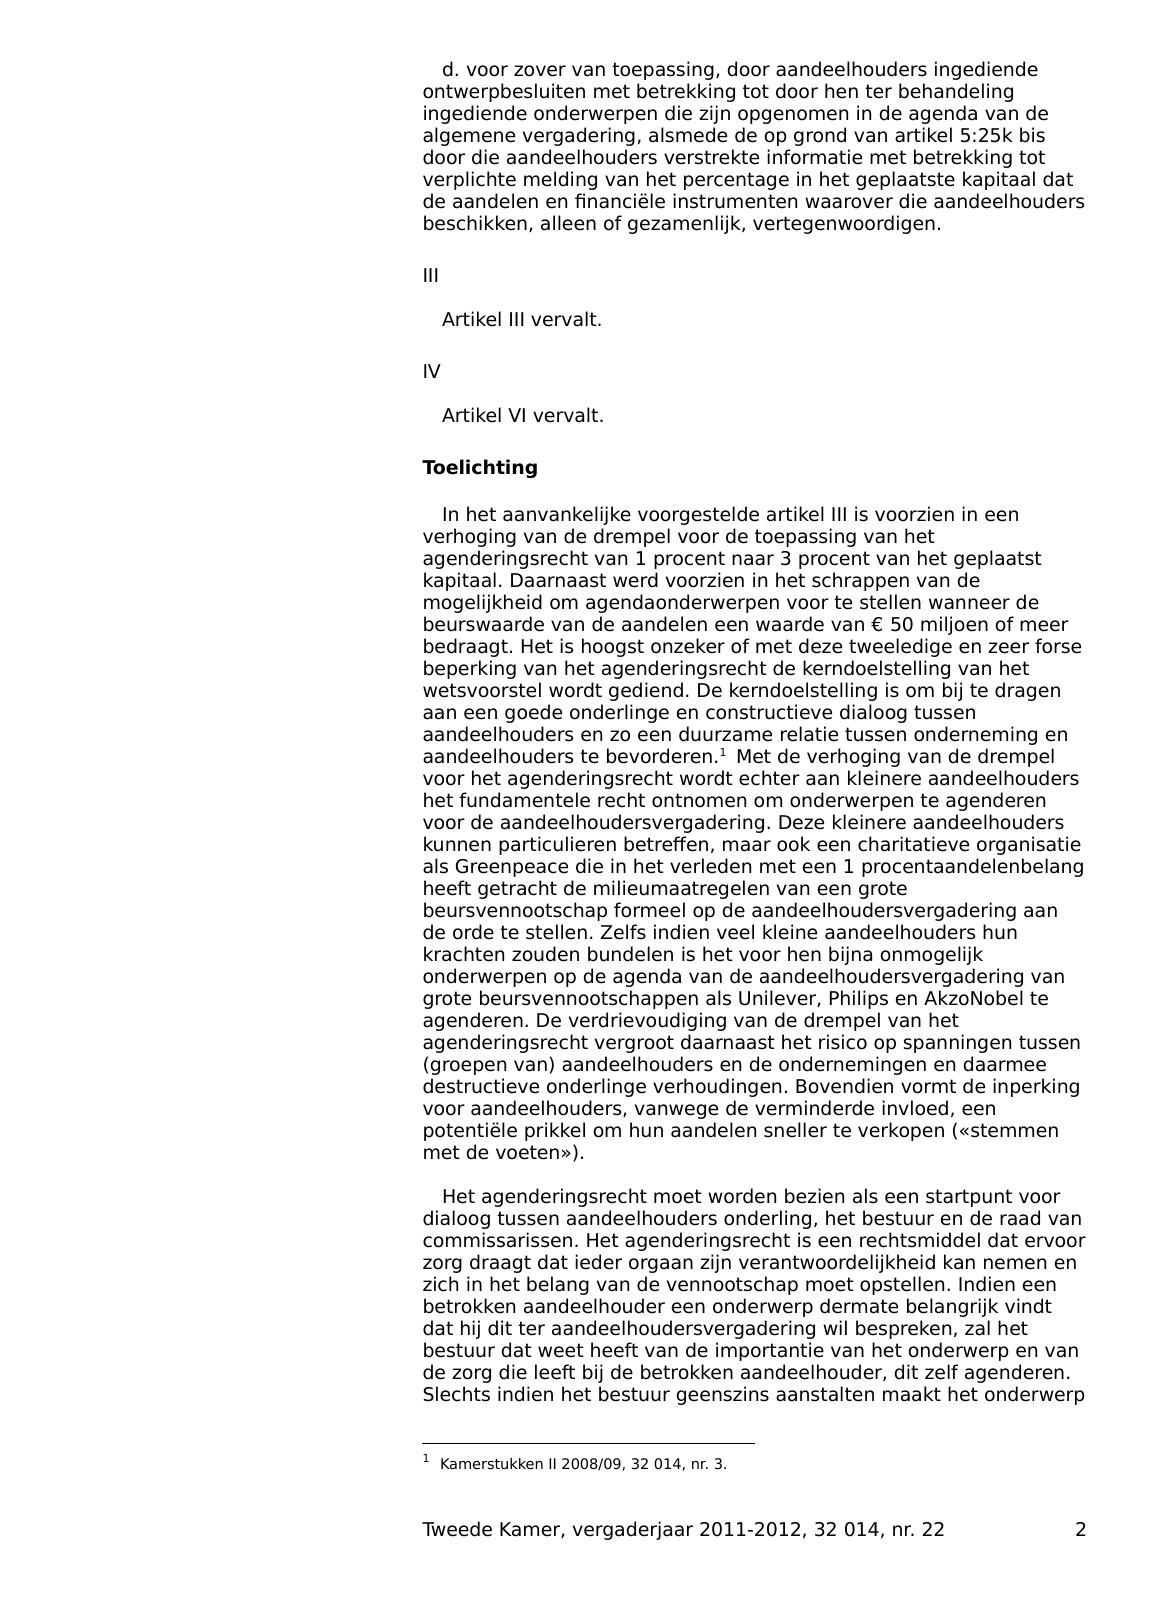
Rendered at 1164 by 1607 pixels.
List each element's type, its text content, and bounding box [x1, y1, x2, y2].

text Kamerstukken II 2008/09, 32 014, nr. 3. [422, 1452, 1087, 1474]
subtitle IV [422, 361, 1087, 383]
text Artikel III vervalt. [422, 309, 1087, 331]
subtitle III [422, 265, 1087, 287]
text Artikel VI vervalt. [422, 405, 1087, 427]
subtitle Toelichting [422, 457, 1087, 479]
text d. voor zover van toepassing, door aandeelhouders ingediende ontwerpbesluiten met betrekking tot door hen ter behandeling ingediende onderwerpen die zijn opgenomen in de agenda van de algemene vergadering, alsmede de op grond van artikel 5:25k bis door die aandeelhouders verstrekte informatie met betrekking tot verplichte melding van het percentage in het geplaatste kapitaal dat de aandelen en financiële instrumenten waarover die aandeelhouders beschikken, alleen of gezamenlijk, vertegenwoordigen. [422, 59, 1087, 235]
text Het agenderingsrecht moet worden bezien als een startpunt voor dialoog tussen aandeelhouders onderling, het bestuur en de raad van commissarissen. Het agenderingsrecht is een rechtsmiddel dat ervoor zorg draagt dat ieder orgaan zijn verantwoordelijkheid kan nemen en zich in het belang van de vennootschap moet opstellen. Indien een betrokken aandeelhouder een onderwerp dermate belangrijk vindt dat hij dit ter aandeelhoudersvergadering wil bespreken, zal het bestuur dat weet heeft van de importantie van het onderwerp en van de zorg die leeft bij de betrokken aandeelhouder, dit zelf agenderen. Slechts indien het bestuur geenszins aanstalten maakt het onderwerp [422, 1186, 1087, 1406]
text In het aanvankelijke voorgestelde artikel III is voorzien in een verhoging van de drempel voor de toepassing van het agenderingsrecht van 1 procent naar 3 procent van het geplaatst kapitaal. Daarnaast werd voorzien in het schrappen van de mogelijkheid om agendaonderwerpen voor te stellen wanneer de beurswaarde van de aandelen een waarde van € 50 miljoen of meer bedraagt. Het is hoogst onzeker of met deze tweeledige en zeer forse beperking van het agenderingsrecht de kerndoelstelling van het wetsvoorstel wordt gediend. De kerndoelstelling is om bij te dragen aan een goede onderlinge en constructieve dialoog tussen aandeelhouders en zo een duurzame relatie tussen onderneming en aandeelhouders te bevorderen. Met de verhoging van de drempel voor het agenderingsrecht wordt echter aan kleinere aandeelhouders het fundamentele recht ontnomen om onderwerpen te agenderen voor de aandeelhoudersvergadering. Deze kleinere aandeelhouders kunnen particulieren betreffen, maar ook een charitatieve organisatie als Greenpeace die in het verleden met een 1 procentaandelenbelang heeft getracht de milieumaatregelen van een grote beursvennootschap formeel op de aandeelhoudersvergadering aan de orde te stellen. Zelfs indien veel kleine aandeelhouders hun krachten zouden bundelen is het voor hen bijna onmogelijk onderwerpen op de agenda van de aandeelhoudersvergadering van grote beursvennootschappen als Unilever, Philips en AkzoNobel te agenderen. De verdrievoudiging van de drempel van het agenderingsrecht vergroot daarnaast het risico op spanningen tussen (groepen van) aandeelhouders en de ondernemingen en daarmee destructieve onderlinge verhoudingen. Bovendien vormt de inperking voor aandeelhouders, vanwege de verminderde invloed, een potentiële prikkel om hun aandelen sneller te verkopen («stemmen met de voeten»). [422, 504, 1087, 1163]
